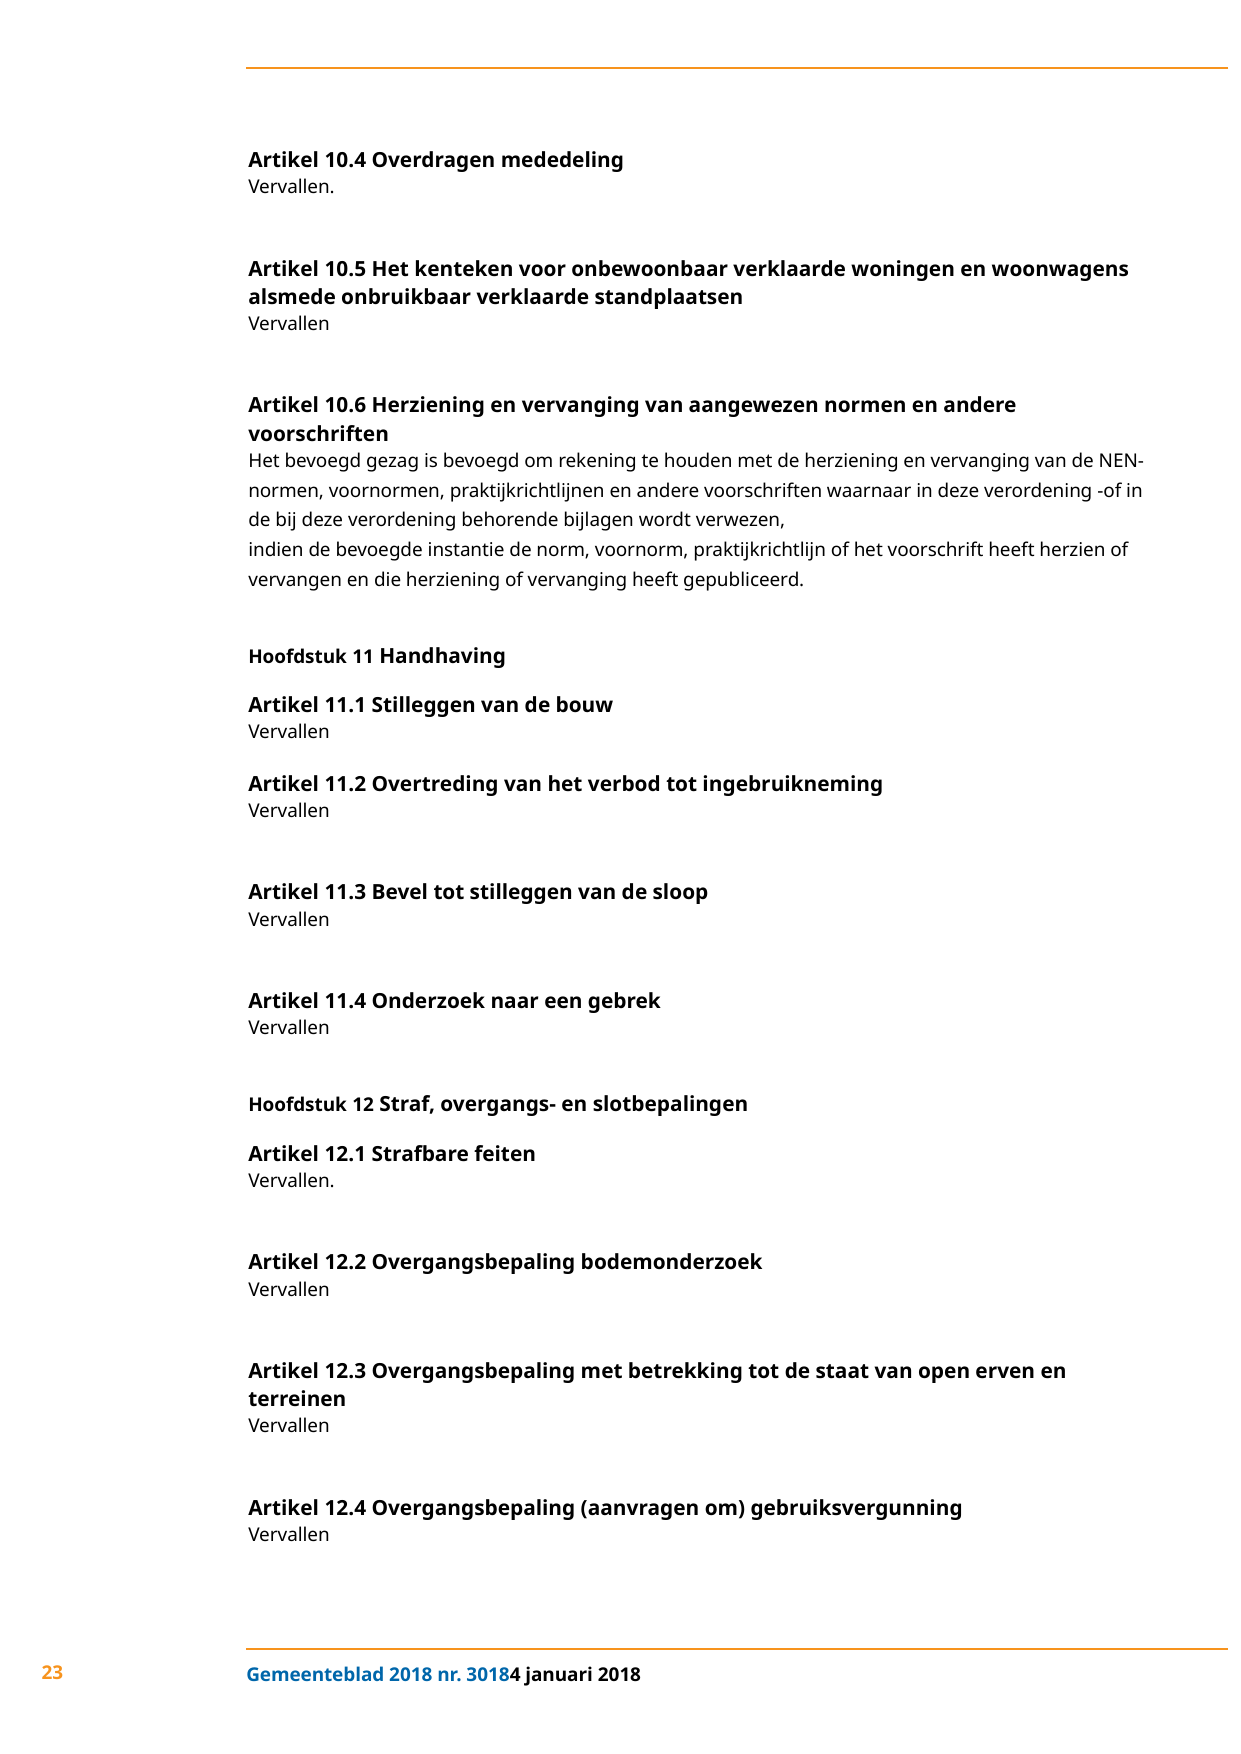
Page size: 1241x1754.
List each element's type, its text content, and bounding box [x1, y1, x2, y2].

text Vervallen. [248, 174, 1152, 199]
text indien de bevoegde instantie de norm, voornorm, praktijkrichtlijn of het voorschrift heeft herzien of vervangen en die herziening of vervanging heeft gepubliceerd. [248, 536, 1152, 591]
text Vervallen [248, 1014, 1152, 1040]
text Artikel 12.3 Overgangsbepaling met betrekking tot de staat van open erven en terreinen [248, 1356, 1152, 1413]
text Artikel 12.1 Strafbare feiten [248, 1139, 1152, 1167]
text Hoofdstuk 12 Straf, overgangs- en slotbepalingen [248, 1089, 1152, 1118]
text Vervallen [248, 1276, 1152, 1301]
text Vervallen [248, 906, 1152, 932]
text Hoofdstuk 11 Handhaving [248, 641, 1152, 669]
text Vervallen. [248, 1167, 1152, 1193]
text Artikel 12.2 Overgangsbepaling bodemonderzoek [248, 1247, 1152, 1276]
text Artikel 12.4 Overgangsbepaling (aanvragen om) gebruiksvergunning [248, 1493, 1152, 1521]
picture [41, 47, 231, 172]
text Vervallen [248, 311, 1152, 336]
text Artikel 11.4 Onderzoek naar een gebrek [248, 986, 1152, 1014]
text Artikel 10.6 Herziening en vervanging van aangewezen normen en andere voorschriften [248, 391, 1152, 447]
text Artikel 11.3 Bevel tot stilleggen van de sloop [248, 877, 1152, 906]
text Het bevoegd gezag is bevoegd om rekening te houden met de herziening en vervanging van de NEN-normen, voornormen, praktijkrichtlijnen en andere voorschriften waarnaar in deze verordening -of in de bij deze verordening behorende bijlagen wordt verwezen, [248, 447, 1152, 532]
text Vervallen [248, 1413, 1152, 1438]
text Artikel 11.2 Overtreding van het verbod tot ingebruikneming [248, 769, 1152, 797]
text Artikel 10.5 Het kenteken voor onbewoonbaar verklaarde woningen en woonwagens alsmede onbruikbaar verklaarde standplaatsen [248, 254, 1152, 311]
text Vervallen [248, 797, 1152, 823]
text Vervallen [248, 1521, 1152, 1547]
text Artikel 11.1 Stilleggen van de bouw [248, 690, 1152, 719]
text Artikel 10.4 Overdragen mededeling [248, 145, 1152, 174]
text Vervallen [248, 719, 1152, 744]
